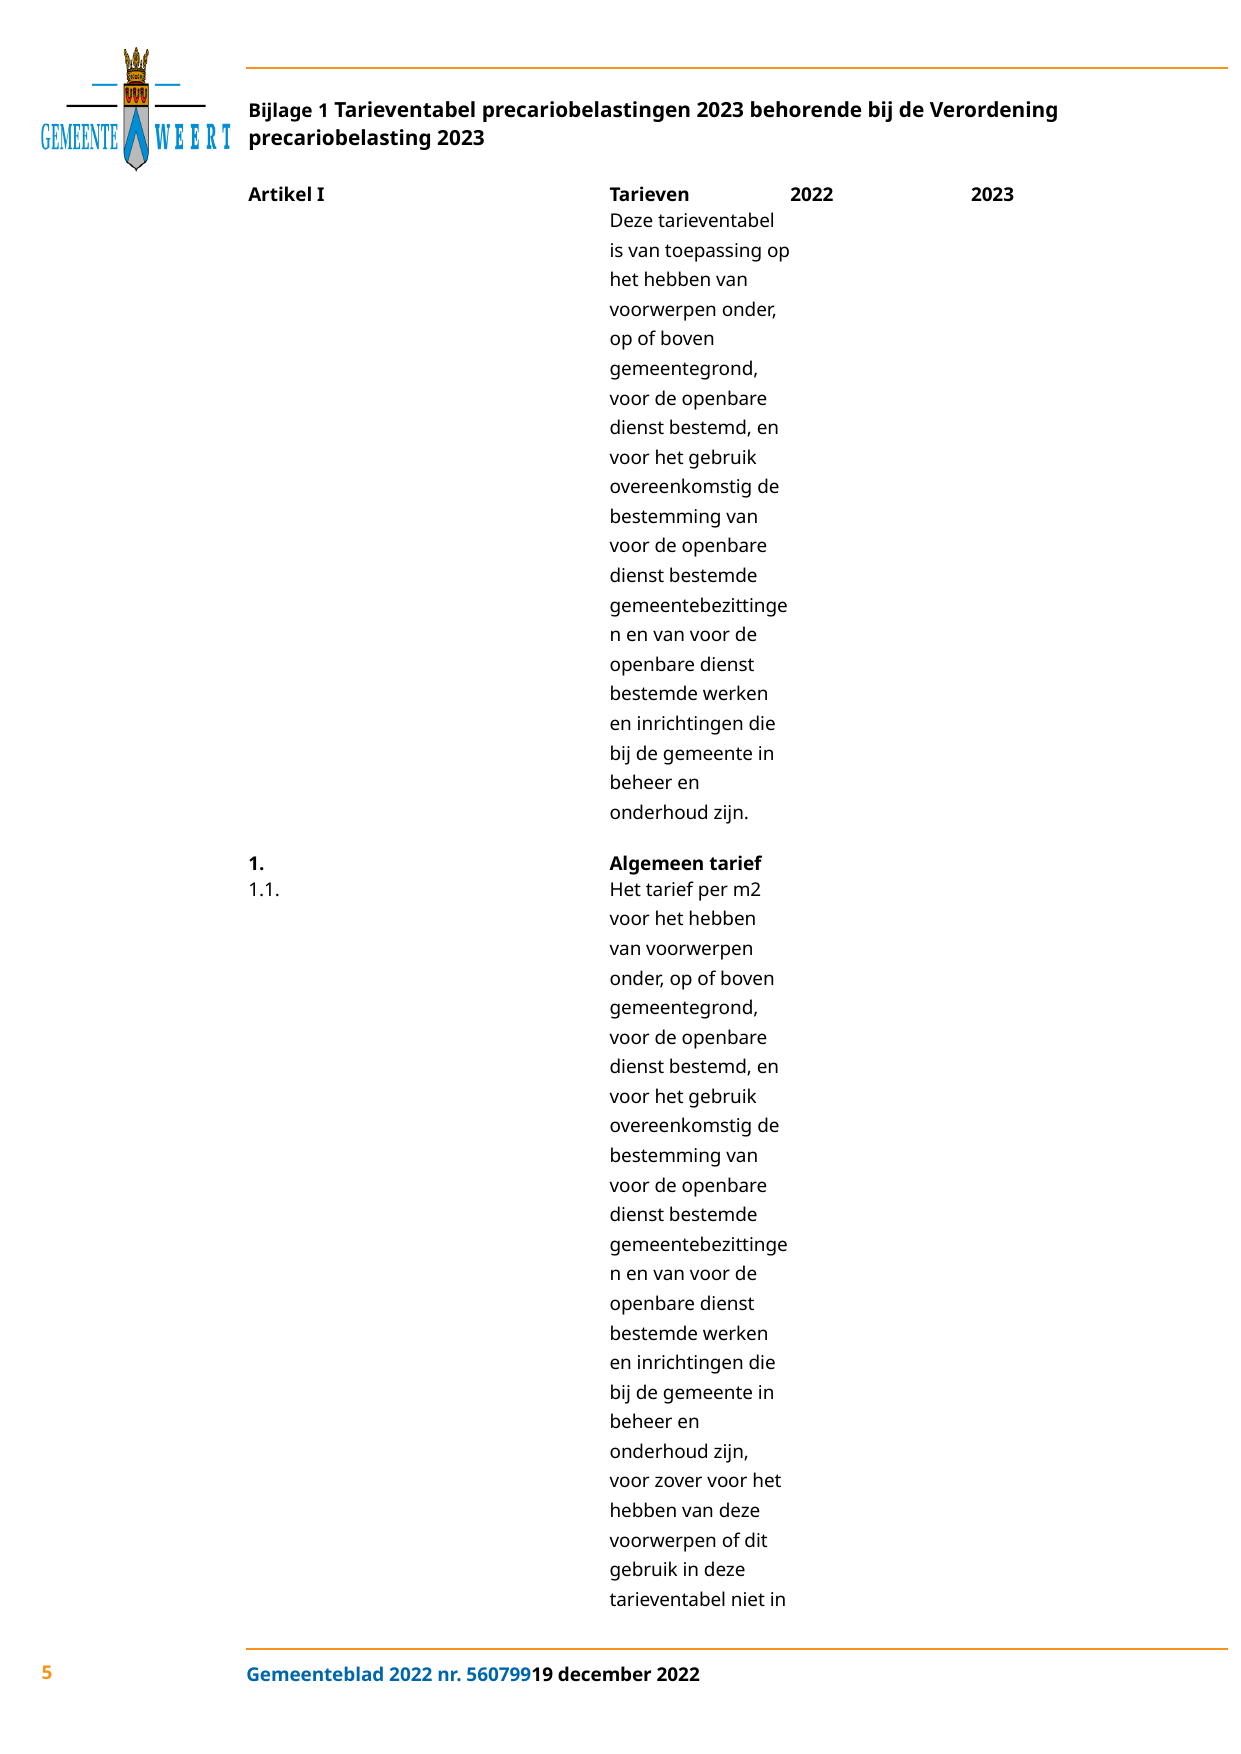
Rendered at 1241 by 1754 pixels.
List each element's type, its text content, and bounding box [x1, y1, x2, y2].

table_cell [609, 825, 790, 850]
table_header Artikel I [248, 181, 609, 207]
table_cell [790, 207, 971, 824]
table_cell [790, 850, 971, 876]
table_cell [971, 850, 1152, 876]
table_cell [971, 825, 1152, 850]
table_cell 1. [248, 850, 609, 876]
table_cell Het tarief per m2 voor het hebben van voorwerpen onder, op of boven gemeentegrond, voor de openbare dienst bestemd, en voor het gebruik overeenkomstig de bestemming van voor de openbare dienst bestemde gemeentebezittingen en van voor de openbare dienst bestemde werken en inrichtingen die bij de gemeente in beheer en onderhoud zijn, voor zover voor het hebben van deze voorwerpen of dit gebruik in deze tarieventabel niet in [609, 876, 790, 1612]
table_cell Algemeen tarief [609, 850, 790, 876]
table_cell [971, 207, 1152, 824]
table_header 2022 [790, 181, 971, 207]
table_cell 1.1. [248, 876, 609, 1612]
table_cell [790, 825, 971, 850]
table_header 2023 [971, 181, 1152, 207]
text Bijlage 1 Tarieventabel precariobelastingen 2023 behorende bij de Verordening precariobelasting 2023 [248, 95, 1152, 152]
table_cell [790, 876, 971, 1612]
table_header Tarieven [609, 181, 790, 207]
table_cell [248, 825, 609, 850]
table_cell Deze tarieventabel is van toepassing op het hebben van voorwerpen onder, op of boven gemeentegrond, voor de openbare dienst bestemd, en voor het gebruik overeenkomstig de bestemming van voor de openbare dienst bestemde gemeentebezittingen en van voor de openbare dienst bestemde werken en inrichtingen die bij de gemeente in beheer en onderhoud zijn. [609, 207, 790, 824]
table_cell [248, 207, 609, 824]
picture [41, 47, 231, 172]
table_cell [971, 876, 1152, 1612]
